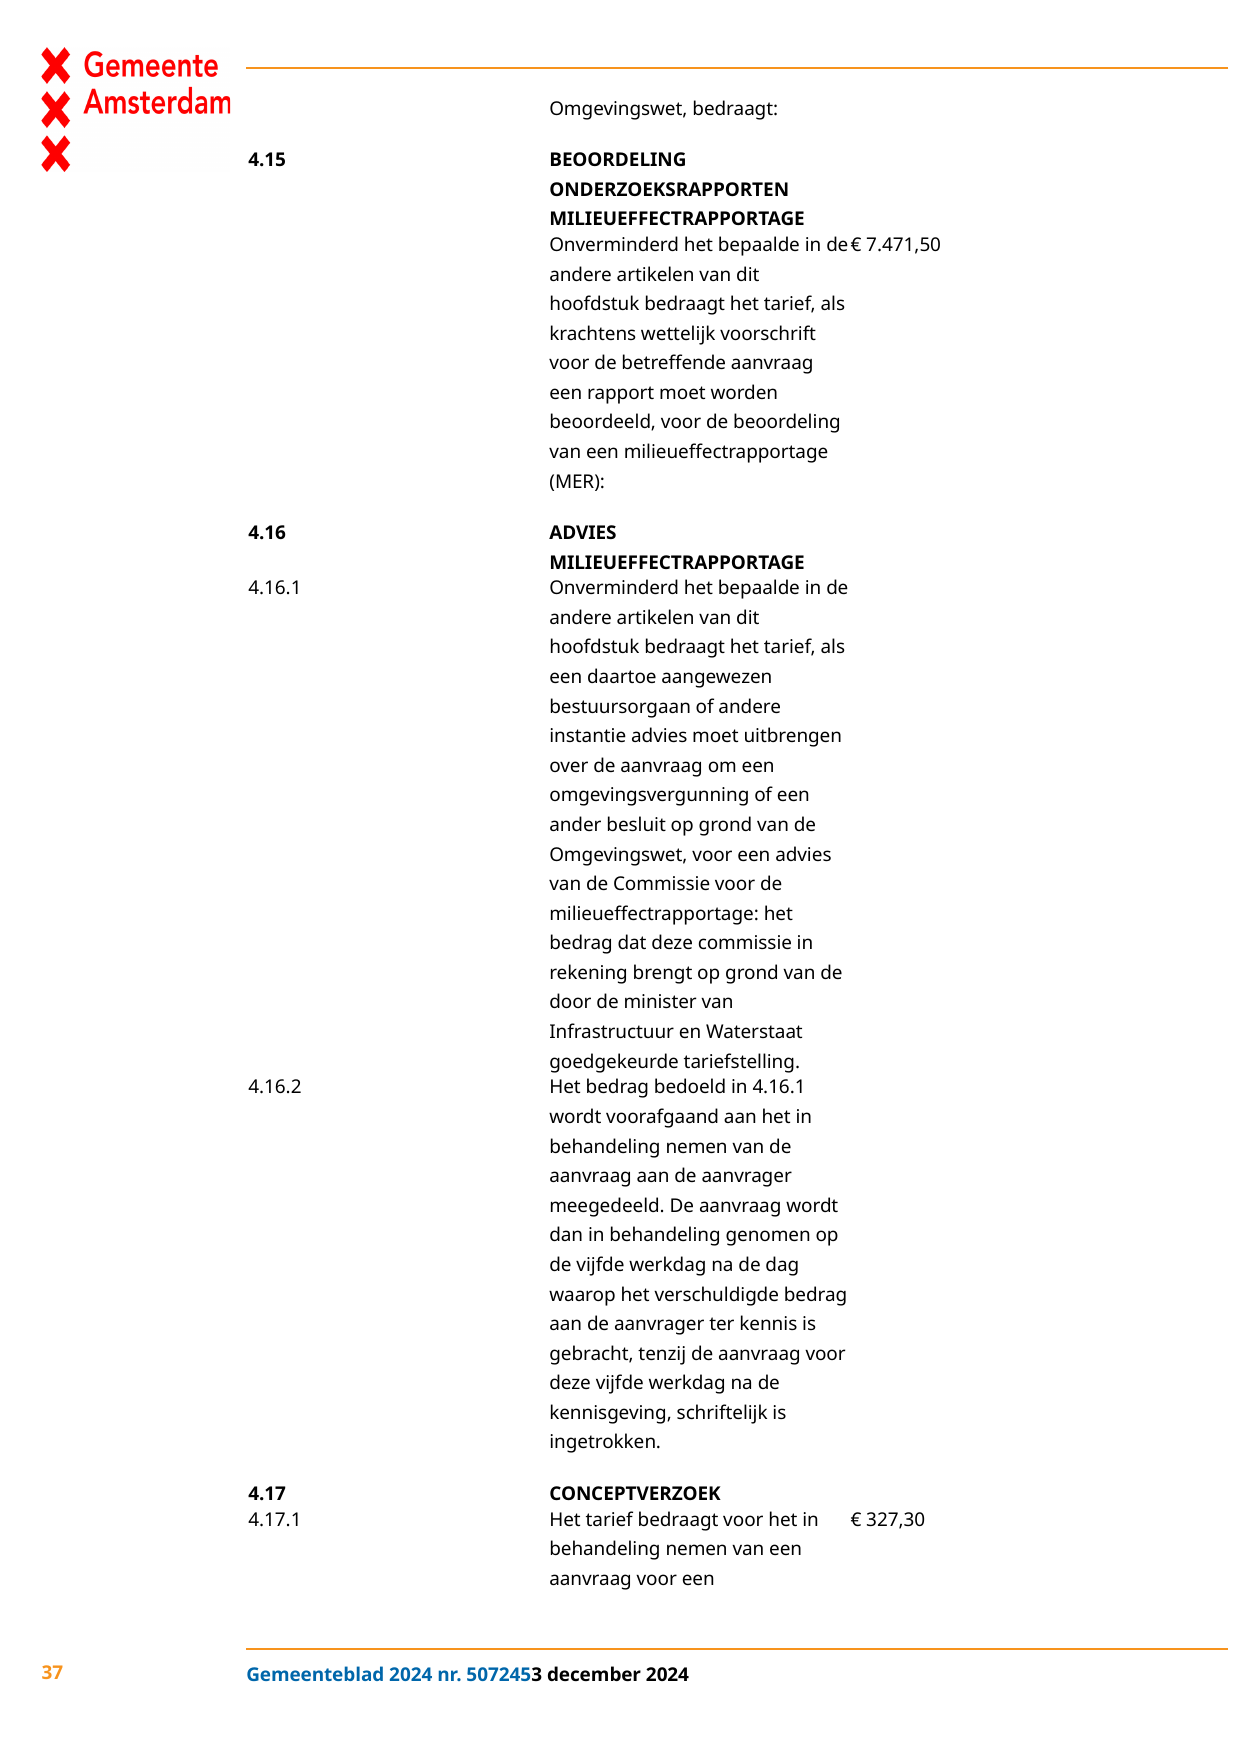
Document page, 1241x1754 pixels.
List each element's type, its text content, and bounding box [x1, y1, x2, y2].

table_cell Omgevingswet, bedraagt: [549, 95, 850, 121]
table_cell [549, 1454, 850, 1480]
table_cell Onverminderd het bepaalde in de andere artikelen van dit hoofdstuk bedraagt het tarief, als krachtens wettelijk voorschrift voor de betreffende aanvraag een rapport moet worden beoordeeld, voor de beoordeling van een milieueffectrapportage (MER): [549, 231, 850, 493]
table_cell € 7.471,50 [850, 231, 1152, 493]
table_cell [850, 1480, 1152, 1506]
table_cell [248, 494, 549, 519]
table_cell [549, 494, 850, 519]
picture [41, 47, 231, 172]
table_cell [850, 494, 1152, 519]
table_cell 4.17 [248, 1480, 549, 1506]
table_cell 4.17.1 [248, 1506, 549, 1591]
table_cell ADVIES MILIEUEFFECTRAPPORTAGE [549, 519, 850, 574]
table_cell 4.16 [248, 519, 549, 574]
table_cell [248, 1454, 549, 1480]
table_cell Het bedrag bedoeld in 4.16.1 wordt voorafgaand aan het in behandeling nemen van de aanvraag aan de aanvrager meegedeeld. De aanvraag wordt dan in behandeling genomen op de vijfde werkdag na de dag waarop het verschuldigde bedrag aan de aanvrager ter kennis is gebracht, tenzij de aanvraag voor deze vijfde werkdag na de kennisgeving, schriftelijk is ingetrokken. [549, 1074, 850, 1454]
table_cell [248, 231, 549, 493]
table_cell [248, 95, 549, 121]
table_cell [850, 121, 1152, 146]
table_cell CONCEPTVERZOEK [549, 1480, 850, 1506]
table_cell € 327,30 [850, 1506, 1152, 1591]
table_cell [850, 1454, 1152, 1480]
table_cell [850, 146, 1152, 231]
table_cell 4.16.2 [248, 1074, 549, 1454]
table_cell 4.15 [248, 146, 549, 231]
table_cell BEOORDELING ONDERZOEKSRAPPORTEN MILIEUEFFECTRAPPORTAGE [549, 146, 850, 231]
table_cell [850, 95, 1152, 121]
table_cell Het tarief bedraagt voor het in behandeling nemen van een aanvraag voor een [549, 1506, 850, 1591]
table_cell [248, 121, 549, 146]
table_cell 4.16.1 [248, 575, 549, 1074]
table_cell [850, 1074, 1152, 1454]
table_cell [549, 121, 850, 146]
table_cell Onverminderd het bepaalde in de andere artikelen van dit hoofdstuk bedraagt het tarief, als een daartoe aangewezen bestuursorgaan of andere instantie advies moet uitbrengen over de aanvraag om een omgevingsvergunning of een ander besluit op grond van de Omgevingswet, voor een advies van de Commissie voor de milieueffectrapportage: het bedrag dat deze commissie in rekening brengt op grond van de door de minister van Infrastructuur en Waterstaat goedgekeurde tariefstelling. [549, 575, 850, 1074]
table_cell [850, 519, 1152, 574]
table_cell [850, 575, 1152, 1074]
